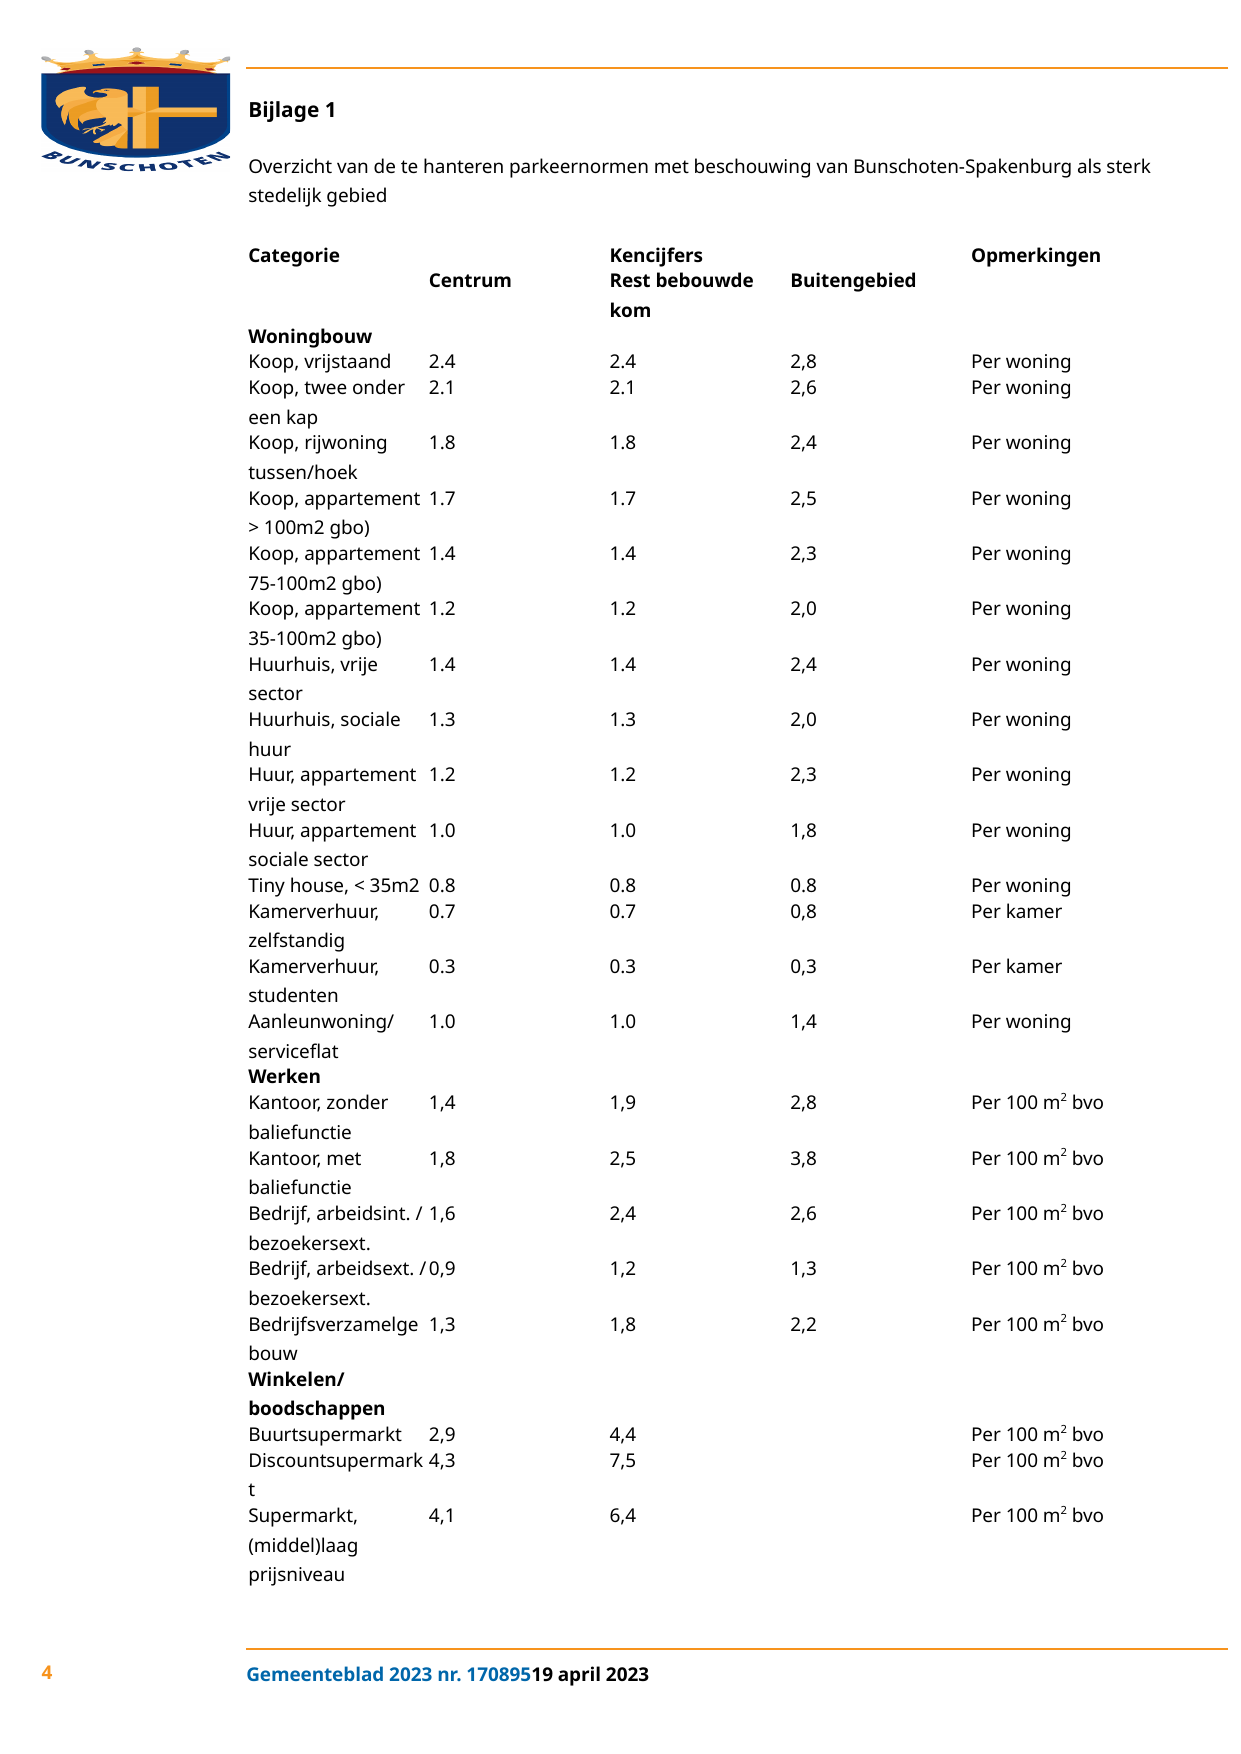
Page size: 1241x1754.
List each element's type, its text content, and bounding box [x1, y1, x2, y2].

table_cell Supermarkt, (middel)laag prijsniveau [248, 1503, 429, 1587]
table_cell Huurhuis, vrije sector [248, 651, 429, 706]
table_cell 0.3 [609, 953, 790, 1008]
table_cell Winkelen/boodschappen [248, 1366, 429, 1421]
table_header Kencijfers [609, 242, 790, 267]
table_cell Per woning [971, 706, 1152, 761]
table_cell [971, 1366, 1152, 1421]
table_cell Discountsupermarkt [248, 1447, 429, 1502]
table_cell Per 100 m2 bvo [971, 1145, 1152, 1200]
table_cell 1.7 [429, 485, 609, 540]
table_cell 1.7 [609, 485, 790, 540]
table_cell [429, 1064, 609, 1089]
table_cell 2,5 [609, 1145, 790, 1200]
table_cell 2,0 [790, 596, 971, 651]
table_cell 2,2 [790, 1311, 971, 1366]
table_cell 1.3 [429, 706, 609, 761]
table_cell Per woning [971, 1009, 1152, 1064]
table_cell 0,3 [790, 953, 971, 1008]
table_cell Woningbouw [248, 323, 429, 348]
table_cell 2,3 [790, 540, 971, 596]
table_cell Werken [248, 1064, 429, 1089]
table_header Categorie [248, 242, 429, 267]
table_cell 1.4 [429, 651, 609, 706]
table_cell [790, 1503, 971, 1587]
table_cell 1.0 [609, 817, 790, 872]
table_cell Per kamer [971, 898, 1152, 953]
table_cell Per woning [971, 817, 1152, 872]
table_cell [971, 323, 1152, 348]
table_cell 2,4 [790, 430, 971, 485]
table_cell 1,3 [790, 1255, 971, 1311]
table_cell Per woning [971, 430, 1152, 485]
table_cell Per woning [971, 761, 1152, 817]
table_cell 2,3 [790, 761, 971, 817]
table_cell Per woning [971, 349, 1152, 374]
table_cell Tiny house, < 35m2 [248, 872, 429, 898]
table_cell 1,8 [609, 1311, 790, 1366]
table_cell 1.0 [429, 817, 609, 872]
table_cell Koop, vrijstaand [248, 349, 429, 374]
table_cell [971, 1064, 1152, 1089]
table_cell 2,6 [790, 1200, 971, 1255]
table_cell [429, 1366, 609, 1421]
table_cell Per 100 m2 bvo [971, 1421, 1152, 1447]
table_cell 0.3 [429, 953, 609, 1008]
table_cell Per woning [971, 540, 1152, 596]
table_cell 1,4 [429, 1090, 609, 1145]
table_cell 2,8 [790, 1090, 971, 1145]
table_cell 1,2 [609, 1255, 790, 1311]
table_cell 1,8 [429, 1145, 609, 1200]
table_cell 1.4 [429, 540, 609, 596]
table_cell Koop, twee onder een kap [248, 374, 429, 429]
table_cell [971, 268, 1152, 323]
table_cell Huurhuis, sociale huur [248, 706, 429, 761]
table_cell Aanleunwoning/serviceflat [248, 1009, 429, 1064]
table_cell [790, 323, 971, 348]
table_cell 2,6 [790, 374, 971, 429]
table_cell 1.8 [609, 430, 790, 485]
table_cell [790, 1064, 971, 1089]
table_cell 1.4 [609, 651, 790, 706]
table_cell Kantoor, zonder baliefunctie [248, 1090, 429, 1145]
table_cell Huur, appartement sociale sector [248, 817, 429, 872]
table_cell [248, 268, 429, 323]
table_cell [609, 1366, 790, 1421]
table_cell 2,0 [790, 706, 971, 761]
table_cell 0.8 [790, 872, 971, 898]
table_cell Koop, appartement > 100m2 gbo) [248, 485, 429, 540]
table_cell Kamerverhuur, studenten [248, 953, 429, 1008]
table_cell 1.3 [609, 706, 790, 761]
table_cell [790, 1366, 971, 1421]
table_cell 4,3 [429, 1447, 609, 1502]
table_cell Per woning [971, 374, 1152, 429]
table_cell 1.0 [429, 1009, 609, 1064]
table_cell 0,8 [790, 898, 971, 953]
table_cell Kamerverhuur, zelfstandig [248, 898, 429, 953]
table_cell 1,8 [790, 817, 971, 872]
table_cell 1.2 [609, 761, 790, 817]
table_cell Huur, appartement vrije sector [248, 761, 429, 817]
table_cell 1,9 [609, 1090, 790, 1145]
table_cell Rest bebouwde kom [609, 268, 790, 323]
table_cell 1.8 [429, 430, 609, 485]
table_cell Per 100 m2 bvo [971, 1311, 1152, 1366]
table_cell 2,8 [790, 349, 971, 374]
table_cell 2,4 [609, 1200, 790, 1255]
table_cell Bedrijfsverzamelgebouw [248, 1311, 429, 1366]
table_cell 1,6 [429, 1200, 609, 1255]
table_cell [790, 1447, 971, 1502]
table_cell 1,4 [790, 1009, 971, 1064]
table_cell [609, 323, 790, 348]
table_cell Centrum [429, 268, 609, 323]
table_cell 0.8 [609, 872, 790, 898]
table_cell 6,4 [609, 1503, 790, 1587]
table_cell Per 100 m2 bvo [971, 1090, 1152, 1145]
table_cell 1.2 [609, 596, 790, 651]
table_cell Per woning [971, 596, 1152, 651]
table_header [790, 242, 971, 267]
table_cell Bedrijf, arbeidsint. / bezoekersext. [248, 1200, 429, 1255]
table_cell Per 100 m2 bvo [971, 1447, 1152, 1502]
table_cell Per 100 m2 bvo [971, 1503, 1152, 1587]
table_cell Per woning [971, 872, 1152, 898]
table_cell 1.0 [609, 1009, 790, 1064]
table_cell Per woning [971, 485, 1152, 540]
table_cell Kantoor, met baliefunctie [248, 1145, 429, 1200]
table_cell 2,9 [429, 1421, 609, 1447]
table_cell 0.8 [429, 872, 609, 898]
table_cell Koop, appartement 35-100m2 gbo) [248, 596, 429, 651]
table_cell [609, 1064, 790, 1089]
table_cell 4,1 [429, 1503, 609, 1587]
picture [41, 47, 231, 172]
table_cell 1.2 [429, 596, 609, 651]
table_cell Bedrijf, arbeidsext. / bezoekersext. [248, 1255, 429, 1311]
table_cell Koop, rijwoning tussen/hoek [248, 430, 429, 485]
table_cell 7,5 [609, 1447, 790, 1502]
table_cell 2,4 [790, 651, 971, 706]
table_cell 2,5 [790, 485, 971, 540]
table_cell Koop, appartement 75-100m2 gbo) [248, 540, 429, 596]
table_cell Buurtsupermarkt [248, 1421, 429, 1447]
table_cell 2.4 [429, 349, 609, 374]
table_cell Per 100 m2 bvo [971, 1255, 1152, 1311]
table_header [429, 242, 609, 267]
table_cell 0,9 [429, 1255, 609, 1311]
table_cell 4,4 [609, 1421, 790, 1447]
table_cell 3,8 [790, 1145, 971, 1200]
table_cell 2.4 [609, 349, 790, 374]
table_cell 0.7 [609, 898, 790, 953]
table_cell 2.1 [429, 374, 609, 429]
table_cell 1.2 [429, 761, 609, 817]
table_cell [790, 1421, 971, 1447]
table_cell Per woning [971, 651, 1152, 706]
table_cell 0.7 [429, 898, 609, 953]
text Bijlage 1 [248, 95, 1152, 123]
table_cell 2.1 [609, 374, 790, 429]
table_cell Per 100 m2 bvo [971, 1200, 1152, 1255]
table_cell Buitengebied [790, 268, 971, 323]
text Overzicht van de te hanteren parkeernormen met beschouwing van Bunschoten-Spakenburg als sterk stedelijk gebied [248, 153, 1152, 208]
table_header Opmerkingen [971, 242, 1152, 267]
table_cell 1.4 [609, 540, 790, 596]
table_cell [429, 323, 609, 348]
table_cell Per kamer [971, 953, 1152, 1008]
table_cell 1,3 [429, 1311, 609, 1366]
